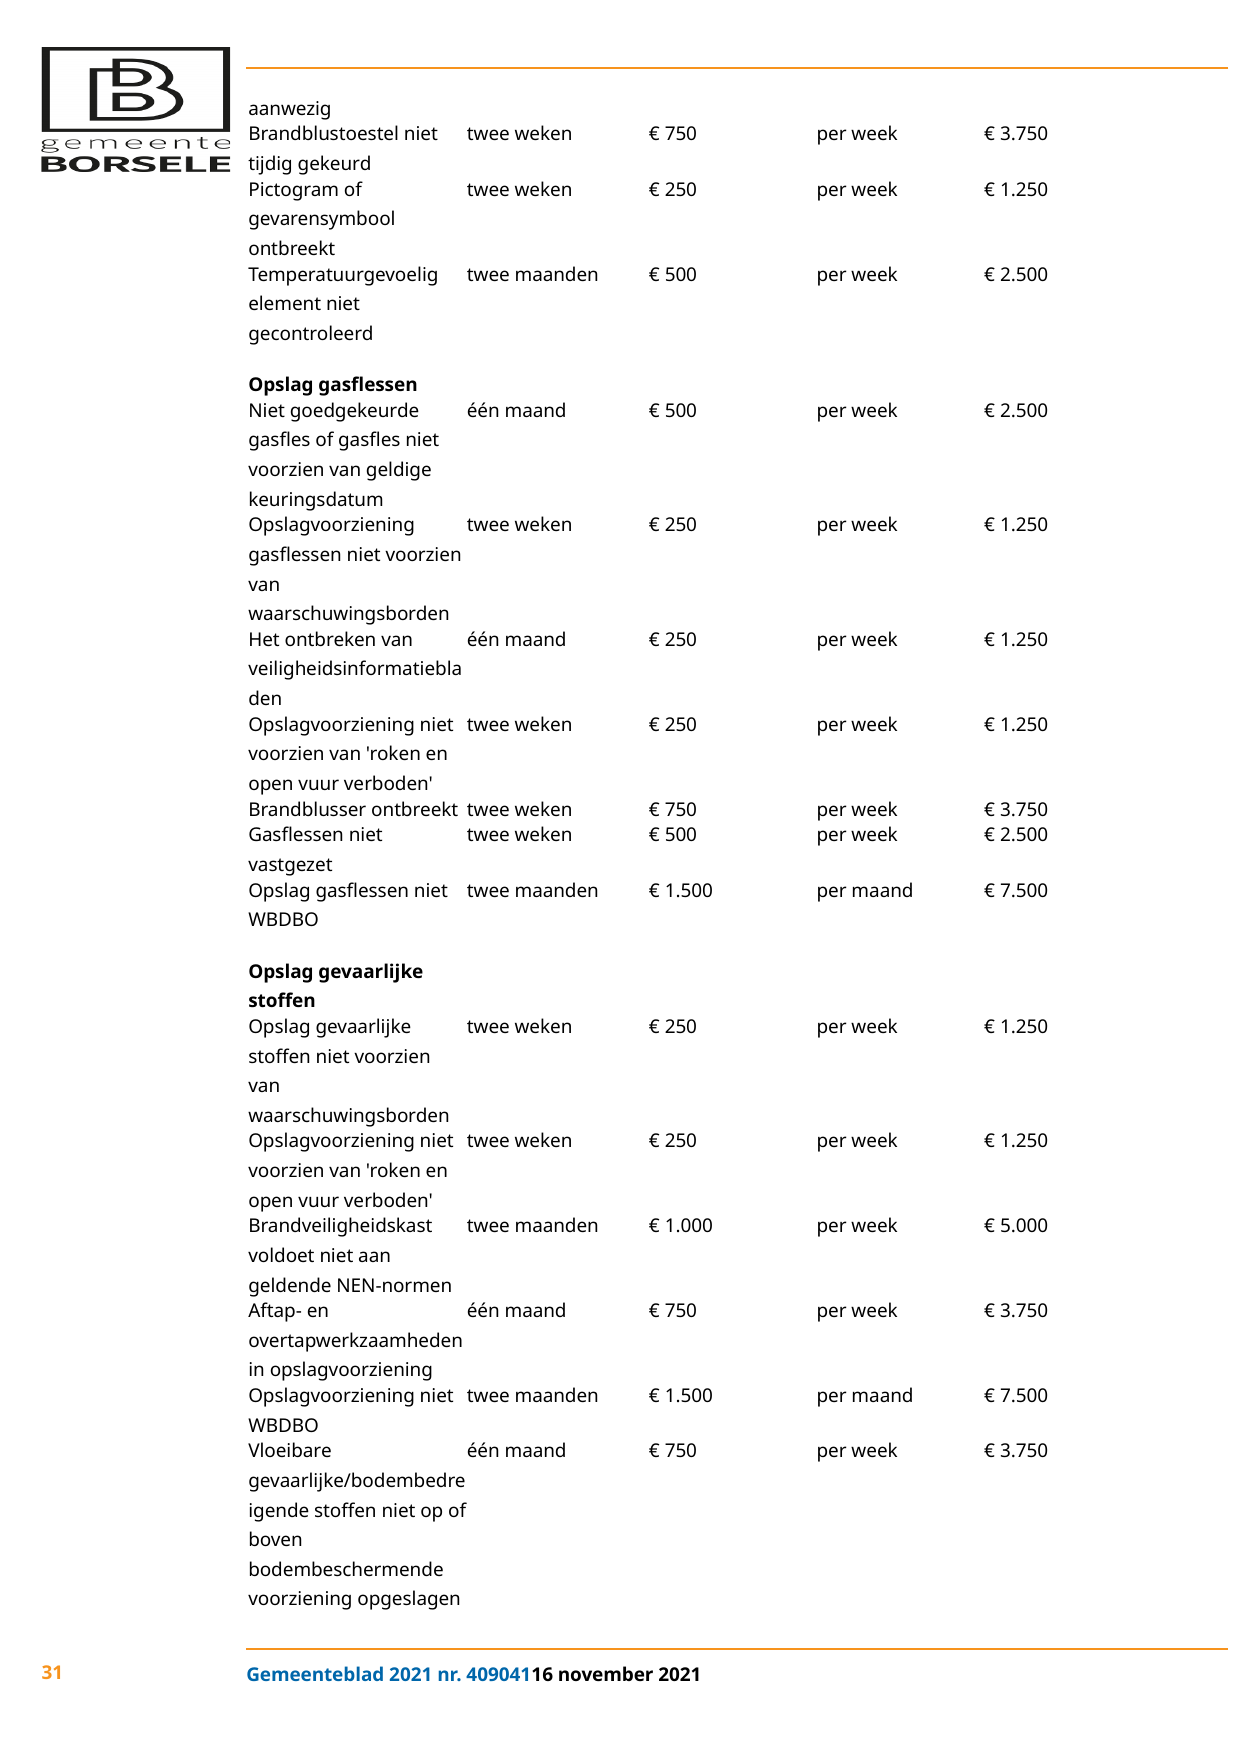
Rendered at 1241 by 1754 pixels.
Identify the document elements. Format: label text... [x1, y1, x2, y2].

table_cell € 1.250 [984, 626, 1152, 711]
table_cell per week [816, 796, 984, 822]
table_cell per week [816, 1013, 984, 1128]
table_cell [467, 932, 649, 958]
table_cell € 3.750 [984, 121, 1152, 176]
table_cell [248, 932, 467, 958]
table_cell twee weken [467, 1128, 649, 1213]
table_cell [467, 371, 649, 397]
table_cell [984, 346, 1152, 371]
table_cell [816, 932, 984, 958]
table_cell Vloeibare gevaarlijke/bodembedreigende stoffen niet op of boven bodembeschermende voorziening opgeslagen [248, 1438, 467, 1611]
table_cell Brandblusser ontbreekt [248, 796, 467, 822]
table_cell Het ontbreken van veiligheidsinformatiebladen [248, 626, 467, 711]
table_cell € 250 [649, 176, 816, 261]
table_cell Opslag gasflessen [248, 371, 467, 397]
table_cell € 500 [649, 397, 816, 512]
table_cell Opslagvoorziening niet WBDBO [248, 1383, 467, 1438]
table_cell Opslag gevaarlijke stoffen [248, 958, 467, 1013]
table_cell [649, 958, 816, 1013]
table_cell één maand [467, 626, 649, 711]
table_cell per week [816, 822, 984, 877]
table_cell [816, 371, 984, 397]
table_cell € 2.500 [984, 397, 1152, 512]
table_cell € 1.250 [984, 1128, 1152, 1213]
table_cell Temperatuurgevoelig element niet gecontroleerd [248, 261, 467, 346]
table_cell per week [816, 1298, 984, 1382]
table_cell [649, 95, 816, 121]
table_cell twee weken [467, 1013, 649, 1128]
table_cell [816, 95, 984, 121]
table_cell per week [816, 176, 984, 261]
table_cell € 250 [649, 626, 816, 711]
table_cell [816, 958, 984, 1013]
table_cell [649, 371, 816, 397]
table_cell € 3.750 [984, 1438, 1152, 1611]
table_cell per week [816, 121, 984, 176]
table_cell twee maanden [467, 1383, 649, 1438]
table_cell één maand [467, 1298, 649, 1382]
table_cell € 1.500 [649, 1383, 816, 1438]
table_cell per week [816, 261, 984, 346]
table_cell [984, 958, 1152, 1013]
table_cell € 2.500 [984, 261, 1152, 346]
table_cell € 1.500 [649, 877, 816, 932]
table_cell per maand [816, 877, 984, 932]
table_cell per week [816, 626, 984, 711]
table_cell € 2.500 [984, 822, 1152, 877]
table_cell aanwezig [248, 95, 467, 121]
table_cell twee weken [467, 796, 649, 822]
table_cell [467, 958, 649, 1013]
table_cell € 750 [649, 1298, 816, 1382]
table_cell twee weken [467, 121, 649, 176]
table_cell € 1.250 [984, 1013, 1152, 1128]
table_cell € 1.250 [984, 711, 1152, 796]
table_cell Aftap- en overtapwerkzaamheden in opslagvoorziening [248, 1298, 467, 1382]
table_cell € 750 [649, 1438, 816, 1611]
table_cell [248, 346, 467, 371]
table_cell twee weken [467, 822, 649, 877]
table_cell € 7.500 [984, 1383, 1152, 1438]
table_cell twee weken [467, 176, 649, 261]
table_cell [816, 346, 984, 371]
table_cell [984, 932, 1152, 958]
table_cell Opslagvoorziening niet voorzien van 'roken en open vuur verboden' [248, 1128, 467, 1213]
table_cell twee maanden [467, 1213, 649, 1297]
table_cell € 250 [649, 1128, 816, 1213]
table_cell € 250 [649, 711, 816, 796]
table_cell per maand [816, 1383, 984, 1438]
table_cell [467, 95, 649, 121]
table_cell € 5.000 [984, 1213, 1152, 1297]
table_cell per week [816, 1128, 984, 1213]
table_cell € 3.750 [984, 796, 1152, 822]
table_cell € 250 [649, 1013, 816, 1128]
table_cell per week [816, 1213, 984, 1297]
table_cell per week [816, 1438, 984, 1611]
table_cell twee maanden [467, 261, 649, 346]
table_cell Opslagvoorziening niet voorzien van 'roken en open vuur verboden' [248, 711, 467, 796]
picture [41, 47, 231, 172]
table_cell per week [816, 512, 984, 626]
table_cell € 500 [649, 822, 816, 877]
table_cell € 1.250 [984, 176, 1152, 261]
table_cell [467, 346, 649, 371]
table_cell [984, 371, 1152, 397]
table_cell € 1.000 [649, 1213, 816, 1297]
table_cell één maand [467, 397, 649, 512]
table_cell Opslag gevaarlijke stoffen niet voorzien van waarschuwingsborden [248, 1013, 467, 1128]
table_cell € 750 [649, 796, 816, 822]
table_cell Gasflessen niet vastgezet [248, 822, 467, 877]
table_cell € 3.750 [984, 1298, 1152, 1382]
table_cell twee weken [467, 512, 649, 626]
table_cell € 750 [649, 121, 816, 176]
table_cell per week [816, 397, 984, 512]
table_cell [649, 346, 816, 371]
table_cell € 7.500 [984, 877, 1152, 932]
table_cell per week [816, 711, 984, 796]
table_cell [984, 95, 1152, 121]
table_cell Pictogram of gevarensymbool ontbreekt [248, 176, 467, 261]
table_cell Brandblustoestel niet tijdig gekeurd [248, 121, 467, 176]
table_cell twee maanden [467, 877, 649, 932]
table_cell € 250 [649, 512, 816, 626]
table_cell Opslag gasflessen niet WBDBO [248, 877, 467, 932]
table_cell twee weken [467, 711, 649, 796]
table_cell Niet goedgekeurde gasfles of gasfles niet voorzien van geldige keuringsdatum [248, 397, 467, 512]
table_cell Opslagvoorziening gasflessen niet voorzien van waarschuwingsborden [248, 512, 467, 626]
table_cell € 1.250 [984, 512, 1152, 626]
table_cell [649, 932, 816, 958]
table_cell € 500 [649, 261, 816, 346]
table_cell één maand [467, 1438, 649, 1611]
table_cell Brandveiligheidskast voldoet niet aan geldende NEN-normen [248, 1213, 467, 1297]
